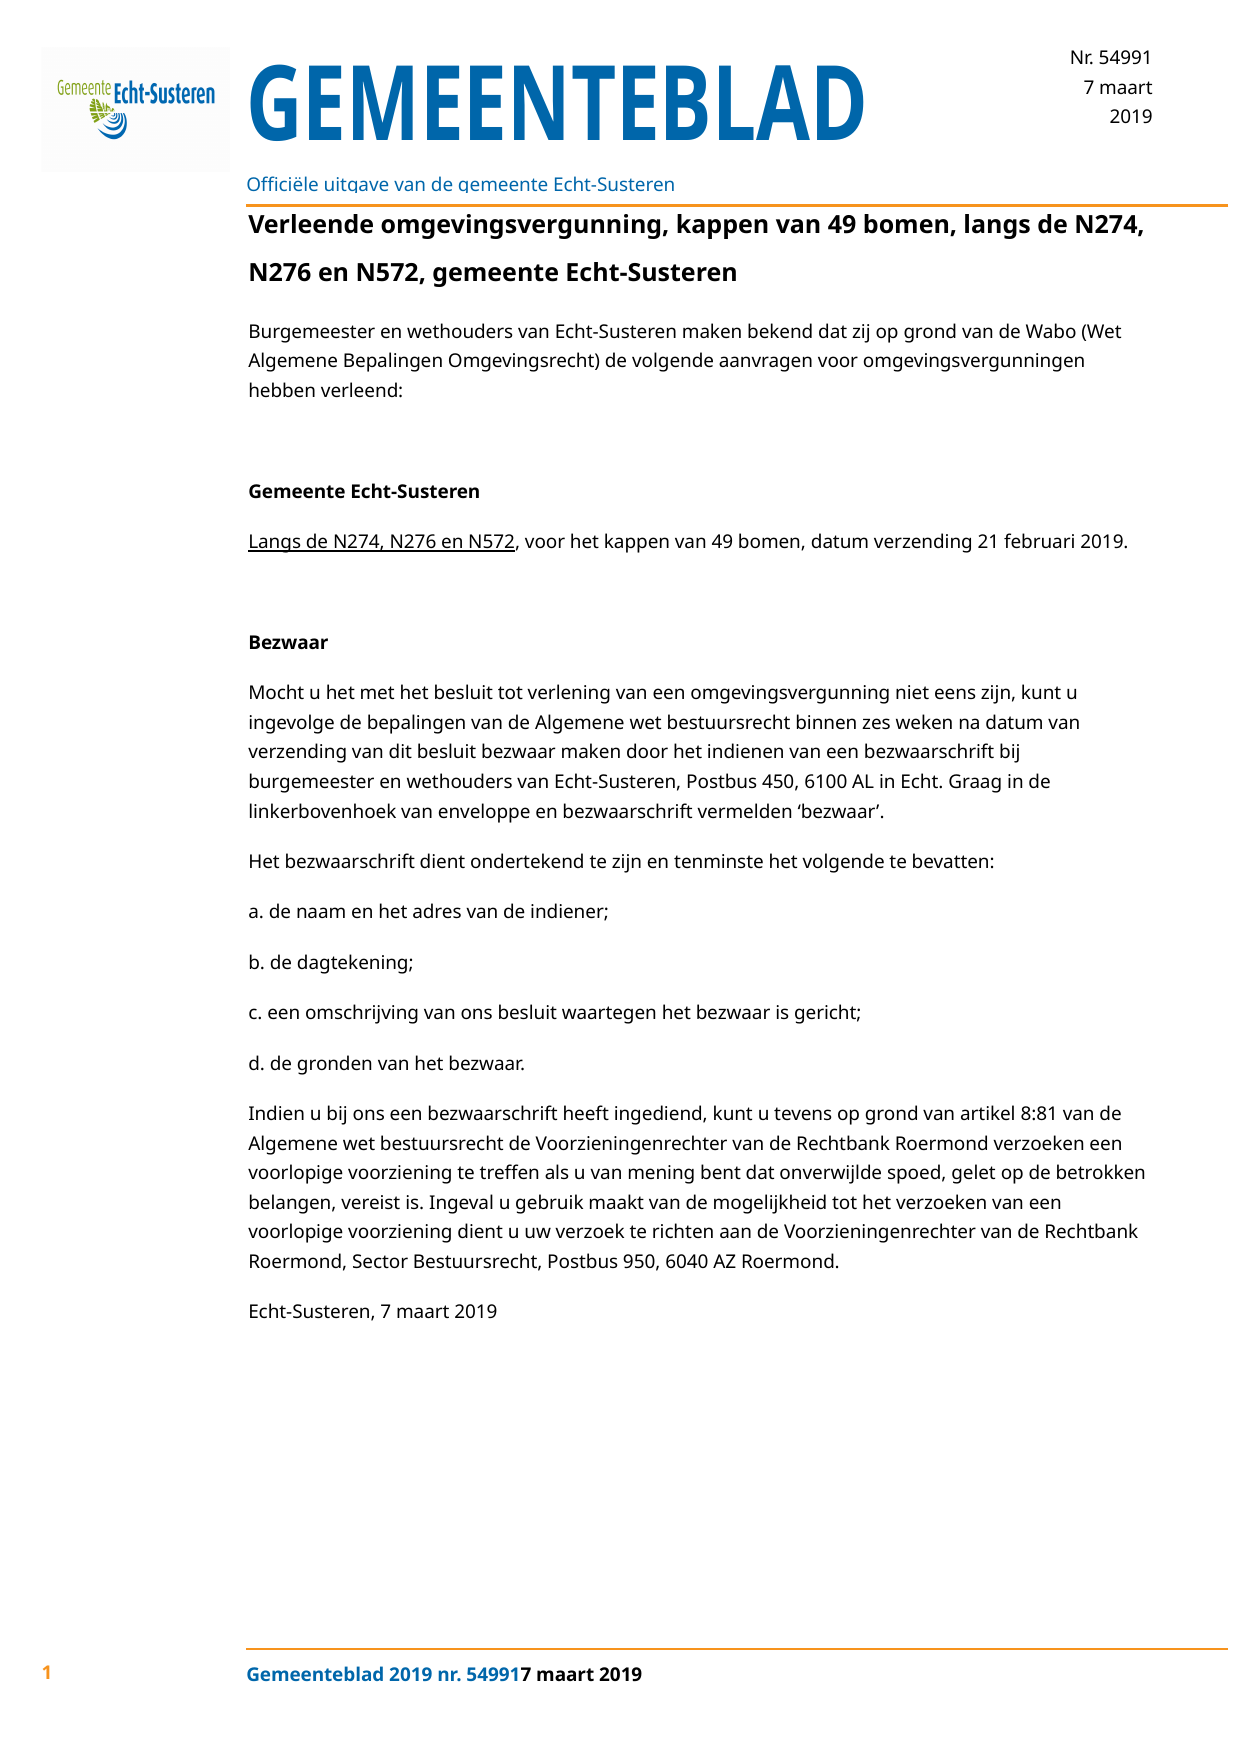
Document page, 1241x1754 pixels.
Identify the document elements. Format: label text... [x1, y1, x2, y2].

text Mocht u het met het besluit tot verlening van een omgevingsvergunning niet eens zijn, kunt u ingevolge de bepalingen van de Algemene wet bestuursrecht binnen zes weken na datum van verzending van dit besluit bezwaar maken door het indienen van een bezwaarschrift bij burgemeester en wethouders van Echt-Susteren, Postbus 450, 6100 AL in Echt. Graag in de linkerbovenhoek van enveloppe en bezwaarschrift vermelden ‘bezwaar’. [248, 679, 1152, 824]
text Gemeente Echt-Susteren [248, 478, 1152, 504]
text Verleende omgevingsvergunning, kappen van 49 bomen, langs de N274, N276 en N572, gemeente Echt-Susteren [248, 207, 1152, 288]
text Indien u bij ons een bezwaarschrift heeft ingediend, kunt u tevens op grond van artikel 8:81 van de Algemene wet bestuursrecht de Voorzieningenrechter van de Rechtbank Roermond verzoeken een voorlopige voorziening te treffen als u van mening bent dat onverwijlde spoed, gelet op de betrokken belangen, vereist is. Ingeval u gebruik maakt van de mogelijkheid tot het verzoeken van een voorlopige voorziening dient u uw verzoek te richten aan de Voorzieningenrechter van de Rechtbank Roermond, Sector Bestuursrecht, Postbus 950, 6040 AZ Roermond. [248, 1100, 1152, 1274]
text d. de gronden van het bezwaar. [248, 1050, 1152, 1076]
text c. een omschrijving van ons besluit waartegen het bezwaar is gericht; [248, 999, 1152, 1025]
picture [41, 47, 231, 172]
text Langs de N274, N276 en N572, voor het kappen van 49 bomen, datum verzending 21 februari 2019. [248, 528, 1152, 554]
text Bezwaar [248, 629, 1152, 655]
text b. de dagtekening; [248, 949, 1152, 975]
text Het bezwaarschrift dient ondertekend te zijn en tenminste het volgende te bevatten: [248, 848, 1152, 874]
text Echt-Susteren, 7 maart 2019 [248, 1299, 1152, 1324]
text a. de naam en het adres van de indiener; [248, 899, 1152, 924]
text Burgemeester en wethouders van Echt-Susteren maken bekend dat zij op grond van de Wabo (Wet Algemene Bepalingen Omgevingsrecht) de volgende aanvragen voor omgevingsvergunningen hebben verleend: [248, 318, 1152, 403]
